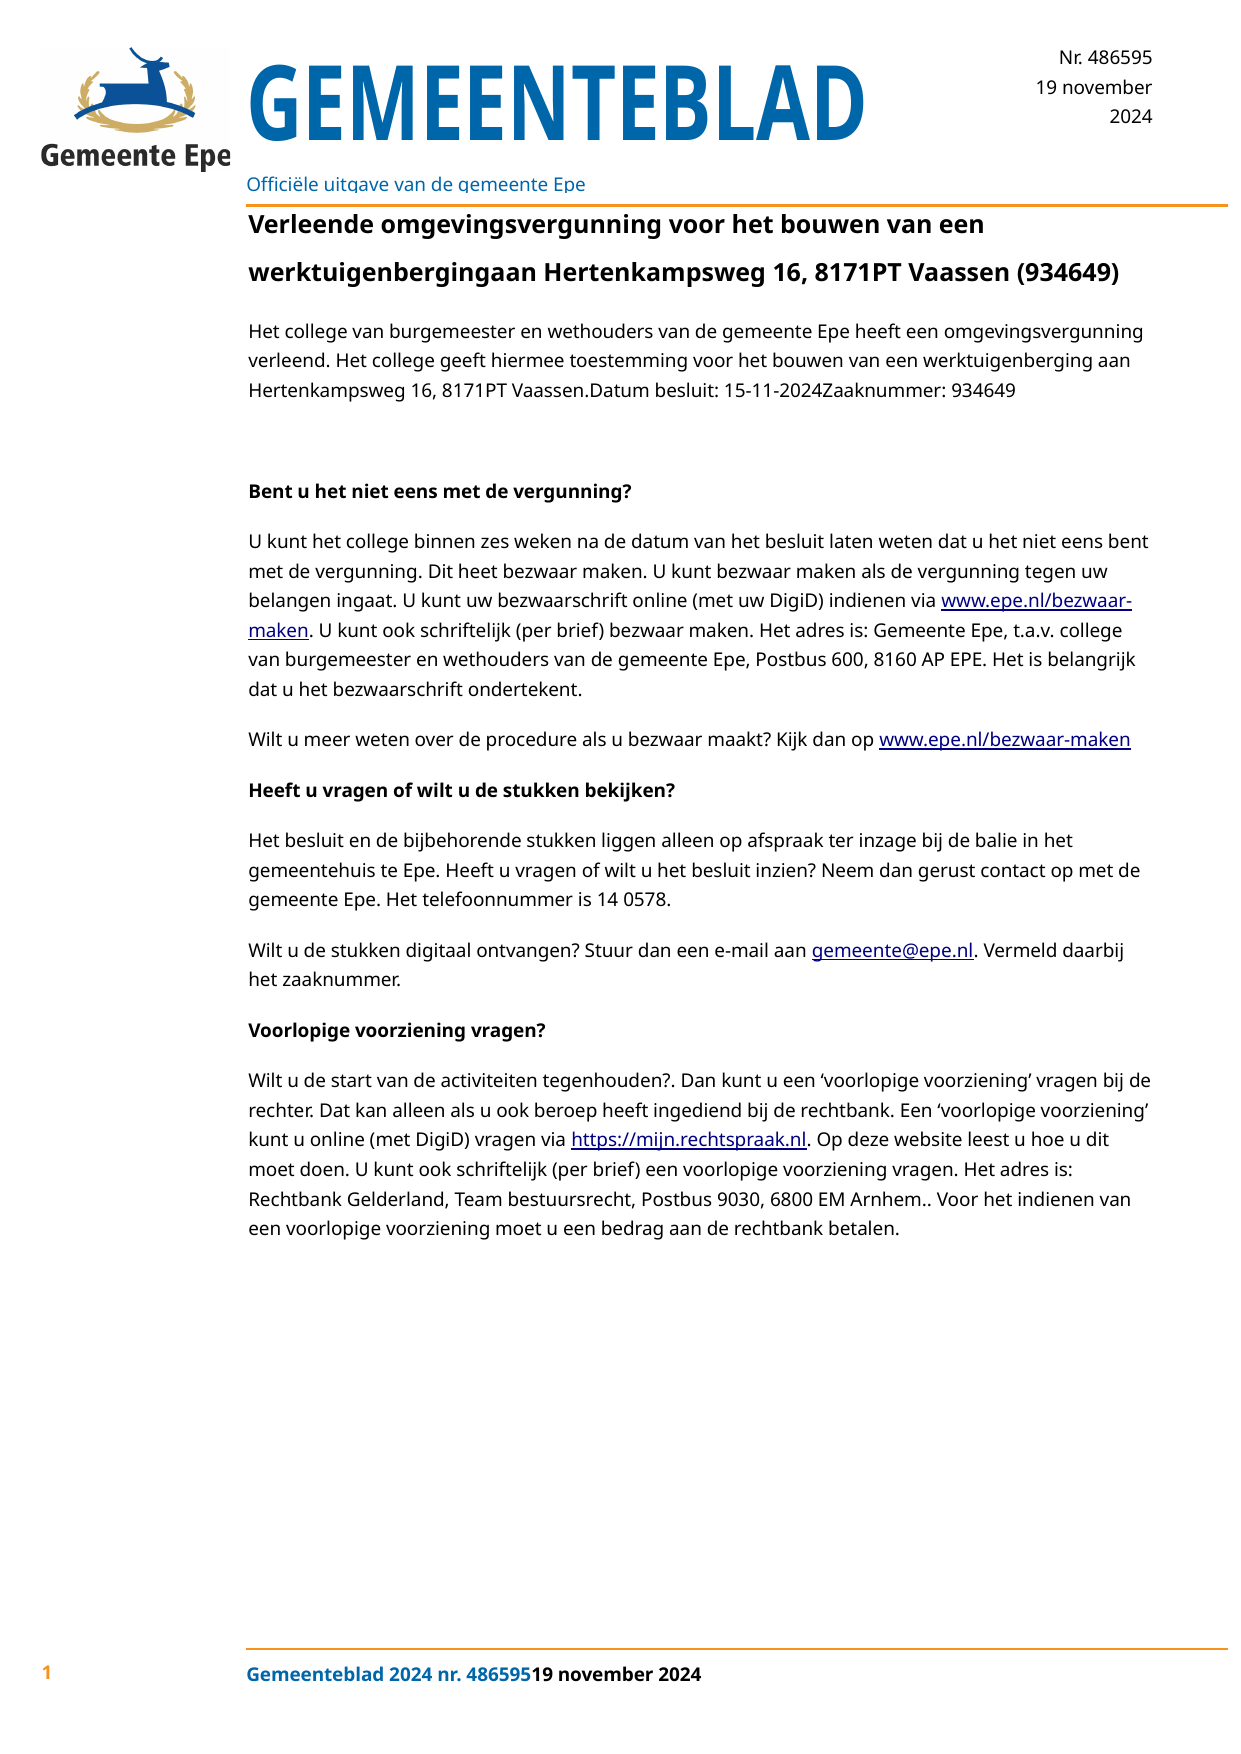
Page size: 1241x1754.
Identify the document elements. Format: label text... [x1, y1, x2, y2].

text Wilt u de start van de activiteiten tegenhouden?. Dan kunt u een ‘voorlopige voorziening’ vragen bij de rechter. Dat kan alleen als u ook beroep heeft ingediend bij de rechtbank. Een ‘voorlopige voorziening’ kunt u online (met DigiD) vragen via https://mijn.rechtspraak.nl. Op deze website leest u hoe u dit moet doen. U kunt ook schriftelijk (per brief) een voorlopige voorziening vragen. Het adres is: Rechtbank Gelderland, Team bestuursrecht, Postbus 9030, 6800 EM Arnhem.. Voor het indienen van een voorlopige voorziening moet u een bedrag aan de rechtbank betalen. [248, 1067, 1152, 1241]
picture [41, 47, 231, 172]
text Bent u het niet eens met de vergunning? [248, 478, 1152, 504]
text Verleende omgevingsvergunning voor het bouwen van een werktuigenbergingaan Hertenkampsweg 16, 8171PT Vaassen (934649) [248, 207, 1152, 288]
text Heeft u vragen of wilt u de stukken bekijken? [248, 777, 1152, 803]
text Het besluit en de bijbehorende stukken liggen alleen op afspraak ter inzage bij de balie in het gemeentehuis te Epe. Heeft u vragen of wilt u het besluit inzien? Neem dan gerust contact op met de gemeente Epe. Het telefoonnummer is 14 0578. [248, 827, 1152, 912]
text U kunt het college binnen zes weken na de datum van het besluit laten weten dat u het niet eens bent met de vergunning. Dit heet bezwaar maken. U kunt bezwaar maken als de vergunning tegen uw belangen ingaat. U kunt uw bezwaarschrift online (met uw DigiD) indienen via www.epe.nl/bezwaar-maken. U kunt ook schriftelijk (per brief) bezwaar maken. Het adres is: Gemeente Epe, t.a.v. college van burgemeester en wethouders van de gemeente Epe, Postbus 600, 8160 AP EPE. Het is belangrijk dat u het bezwaarschrift ondertekent. [248, 528, 1152, 702]
text Het college van burgemeester en wethouders van de gemeente Epe heeft een omgevingsvergunning verleend. Het college geeft hiermee toestemming voor het bouwen van een werktuigenberging aan Hertenkampsweg 16, 8171PT Vaassen.Datum besluit: 15-11-2024Zaaknummer: 934649 [248, 318, 1152, 403]
text Voorlopige voorziening vragen? [248, 1017, 1152, 1043]
text Wilt u meer weten over de procedure als u bezwaar maakt? Kijk dan op www.epe.nl/bezwaar-maken [248, 727, 1152, 752]
text Wilt u de stukken digitaal ontvangen? Stuur dan een e-mail aan gemeente@epe.nl. Vermeld daarbij het zaaknummer. [248, 937, 1152, 992]
